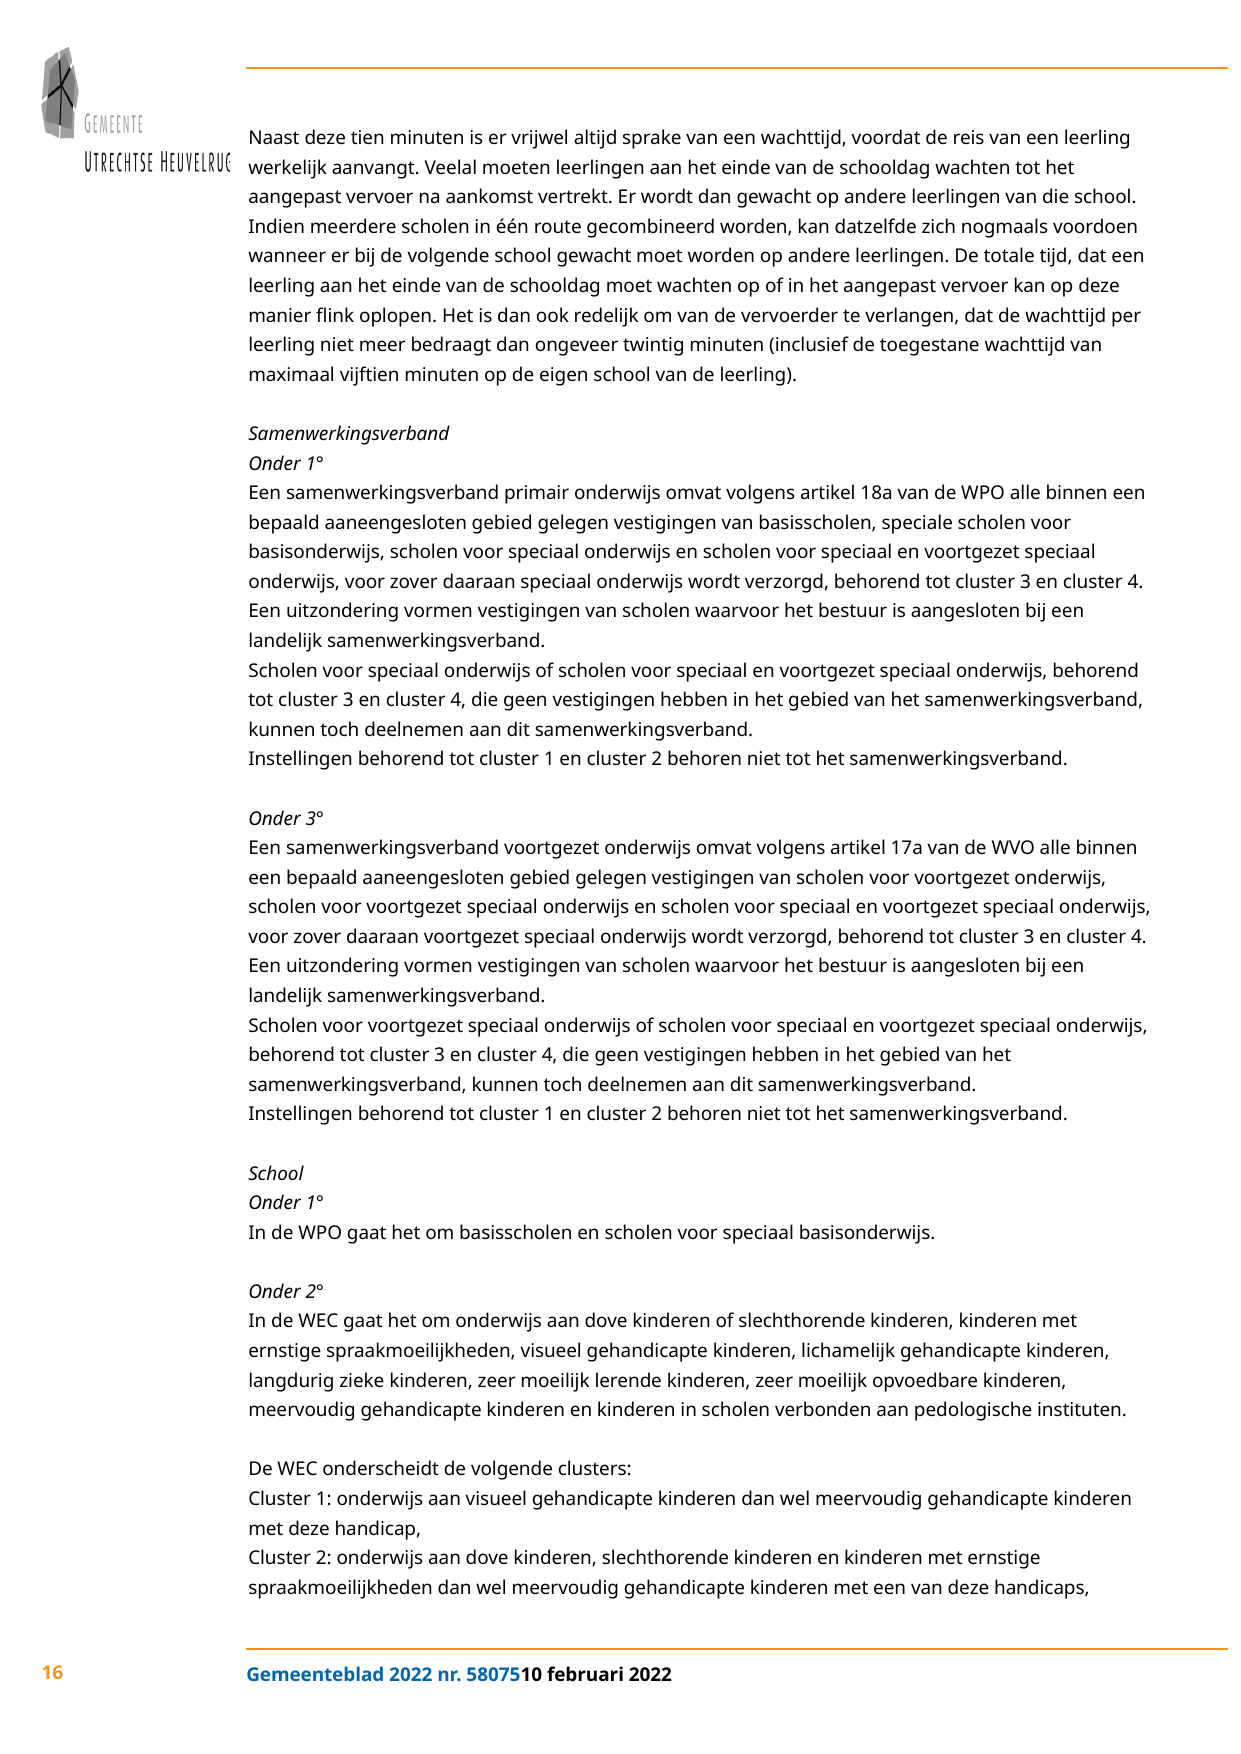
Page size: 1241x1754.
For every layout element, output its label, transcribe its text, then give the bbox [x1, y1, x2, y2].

text Een samenwerkingsverband voortgezet onderwijs omvat volgens artikel 17a van de WVO alle binnen een bepaald aaneengesloten gebied gelegen vestigingen van scholen voor voortgezet onderwijs, scholen voor voortgezet speciaal onderwijs en scholen voor speciaal en voortgezet speciaal onderwijs, voor zover daaraan voortgezet speciaal onderwijs wordt verzorgd, behorend tot cluster 3 en cluster 4. Een uitzondering vormen vestigingen van scholen waarvoor het bestuur is aangesloten bij een landelijk samenwerkingsverband. [248, 834, 1152, 1008]
text Onder 1° [248, 1189, 1152, 1215]
text De WEC onderscheidt de volgende clusters: [248, 1456, 1152, 1481]
text Een samenwerkingsverband primair onderwijs omvat volgens artikel 18a van de WPO alle binnen een bepaald aaneengesloten gebied gelegen vestigingen van basisscholen, speciale scholen voor basisonderwijs, scholen voor speciaal onderwijs en scholen voor speciaal en voortgezet speciaal onderwijs, voor zover daaraan speciaal onderwijs wordt verzorgd, behorend tot cluster 3 en cluster 4. Een uitzondering vormen vestigingen van scholen waarvoor het bestuur is aangesloten bij een landelijk samenwerkingsverband. [248, 479, 1152, 653]
text In de WEC gaat het om onderwijs aan dove kinderen of slechthorende kinderen, kinderen met ernstige spraakmoeilijkheden, visueel gehandicapte kinderen, lichamelijk gehandicapte kinderen, langdurig zieke kinderen, zeer moeilijk lerende kinderen, zeer moeilijk opvoedbare kinderen, meervoudig gehandicapte kinderen en kinderen in scholen verbonden aan pedologische instituten. [248, 1308, 1152, 1422]
text Naast deze tien minuten is er vrijwel altijd sprake van een wachttijd, voordat de reis van een leerling werkelijk aanvangt. Veelal moeten leerlingen aan het einde van de schooldag wachten tot het aangepast vervoer na aankomst vertrekt. Er wordt dan gewacht op andere leerlingen van die school. Indien meerdere scholen in één route gecombineerd worden, kan datzelfde zich nogmaals voordoen wanneer er bij de volgende school gewacht moet worden op andere leerlingen. De totale tijd, dat een leerling aan het einde van de schooldag moet wachten op of in het aangepast vervoer kan op deze manier flink oplopen. Het is dan ook redelijk om van de vervoerder te verlangen, dat de wachttijd per leerling niet meer bedraagt dan ongeveer twintig minuten (inclusief de toegestane wachttijd van maximaal vijftien minuten op de eigen school van de leerling). [248, 124, 1152, 387]
text Cluster 1: onderwijs aan visueel gehandicapte kinderen dan wel meervoudig gehandicapte kinderen met deze handicap, [248, 1485, 1152, 1541]
text Onder 2° [248, 1278, 1152, 1304]
text Samenwerkingsverband [248, 420, 1152, 446]
text Instellingen behorend tot cluster 1 en cluster 2 behoren niet tot het samenwerkingsverband. [248, 1101, 1152, 1126]
text Scholen voor voortgezet speciaal onderwijs of scholen voor speciaal en voortgezet speciaal onderwijs, behorend tot cluster 3 en cluster 4, die geen vestigingen hebben in het gebied van het samenwerkingsverband, kunnen toch deelnemen aan dit samenwerkingsverband. [248, 1012, 1152, 1097]
text Onder 1° [248, 450, 1152, 476]
picture [41, 47, 231, 172]
text Scholen voor speciaal onderwijs of scholen voor speciaal en voortgezet speciaal onderwijs, behorend tot cluster 3 en cluster 4, die geen vestigingen hebben in het gebied van het samenwerkingsverband, kunnen toch deelnemen aan dit samenwerkingsverband. [248, 657, 1152, 742]
text In de WPO gaat het om basisscholen en scholen voor speciaal basisonderwijs. [248, 1219, 1152, 1245]
text Cluster 2: onderwijs aan dove kinderen, slechthorende kinderen en kinderen met ernstige spraakmoeilijkheden dan wel meervoudig gehandicapte kinderen met een van deze handicaps, [248, 1544, 1152, 1600]
text Instellingen behorend tot cluster 1 en cluster 2 behoren niet tot het samenwerkingsverband. [248, 746, 1152, 771]
text School [248, 1160, 1152, 1186]
text Onder 3° [248, 805, 1152, 831]
